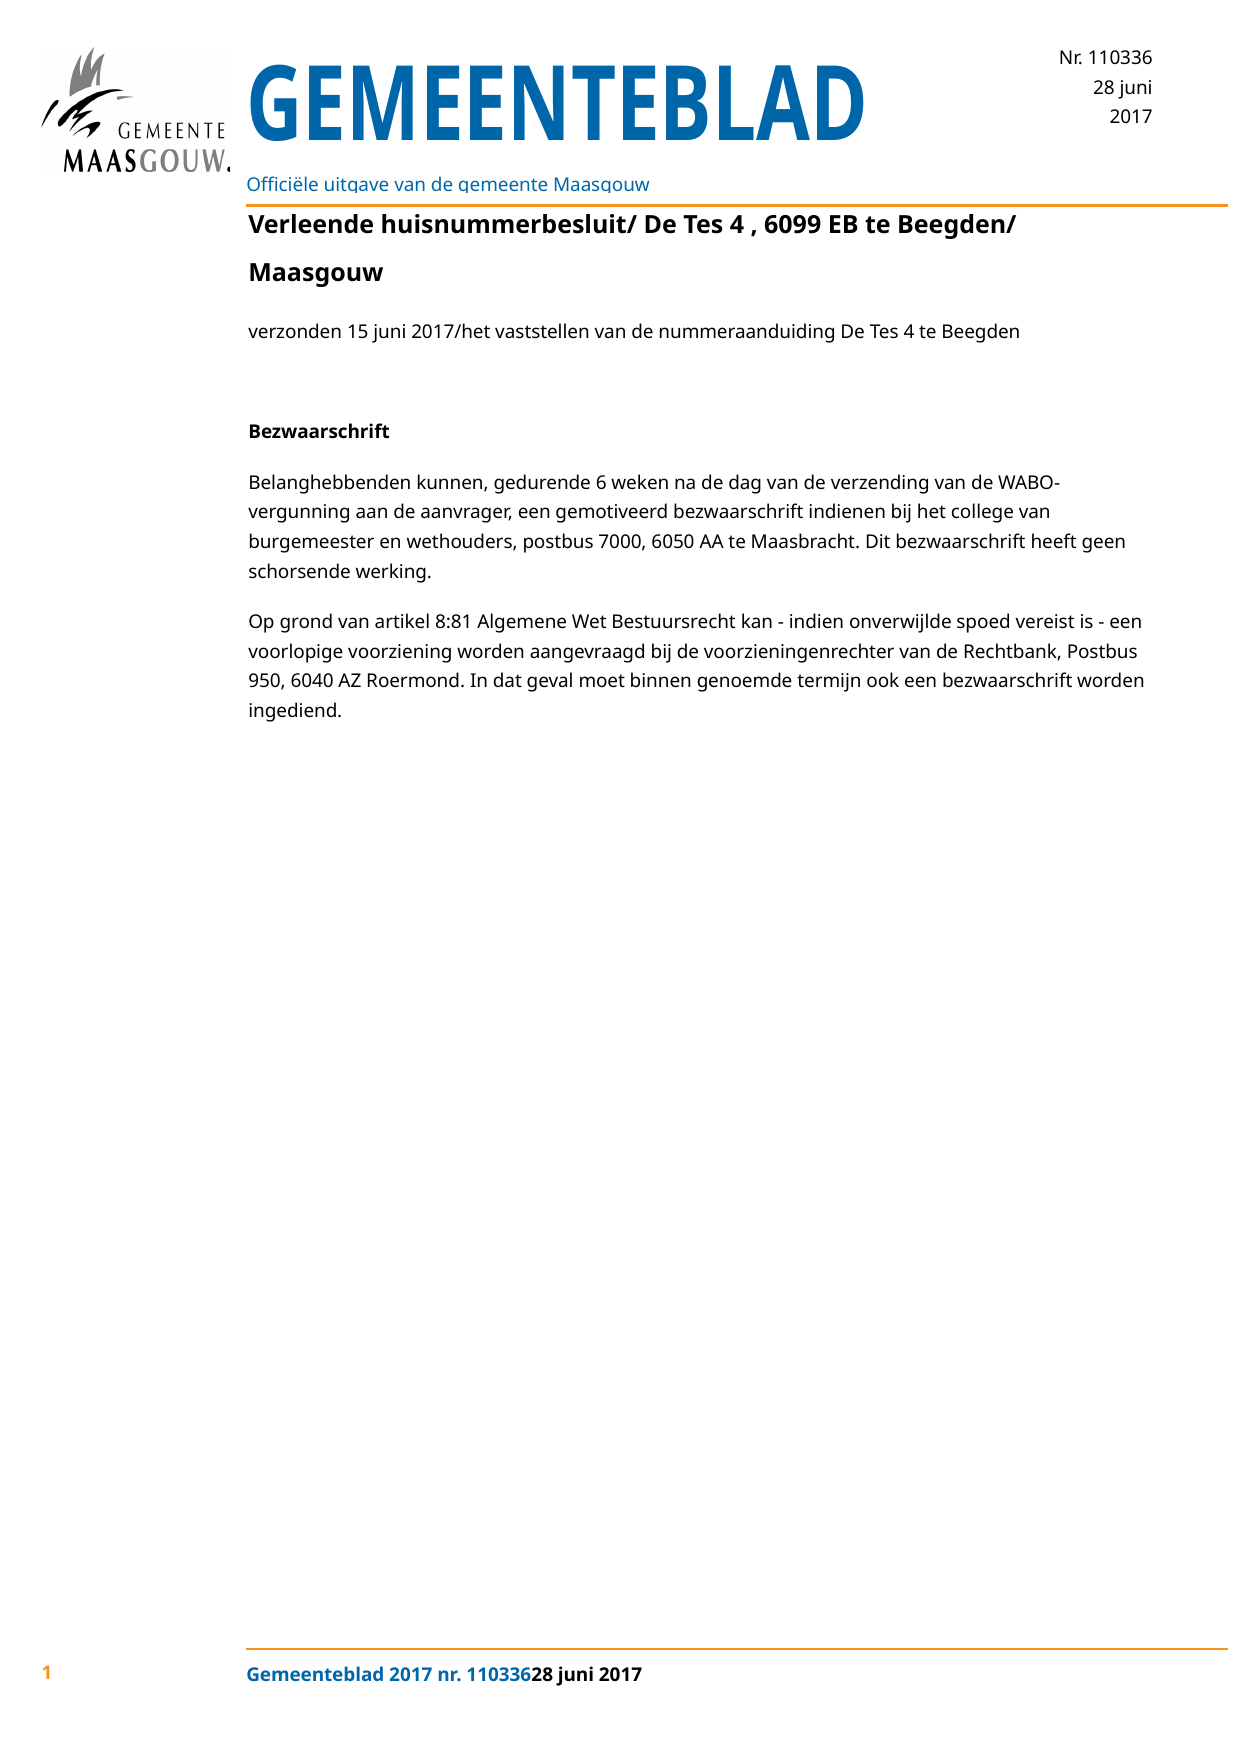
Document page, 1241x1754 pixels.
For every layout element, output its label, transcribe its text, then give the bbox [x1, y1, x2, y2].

text verzonden 15 juni 2017/het vaststellen van de nummeraanduiding De Tes 4 te Beegden [248, 318, 1152, 344]
text Bezwaarschrift [248, 419, 1152, 444]
text Op grond van artikel 8:81 Algemene Wet Bestuursrecht kan - indien onverwijlde spoed vereist is - een voorlopige voorziening worden aangevraagd bij de voorzieningenrechter van de Rechtbank, Postbus 950, 6040 AZ Roermond. In dat geval moet binnen genoemde termijn ook een bezwaarschrift worden ingediend. [248, 608, 1152, 723]
text Verleende huisnummerbesluit/ De Tes 4 , 6099 EB te Beegden/ Maasgouw [248, 207, 1152, 288]
text Belanghebbenden kunnen, gedurende 6 weken na de dag van de verzending van de WABO-vergunning aan de aanvrager, een gemotiveerd bezwaarschrift indienen bij het college van burgemeester en wethouders, postbus 7000, 6050 AA te Maasbracht. Dit bezwaarschrift heeft geen schorsende werking. [248, 469, 1152, 584]
picture [41, 47, 231, 172]
